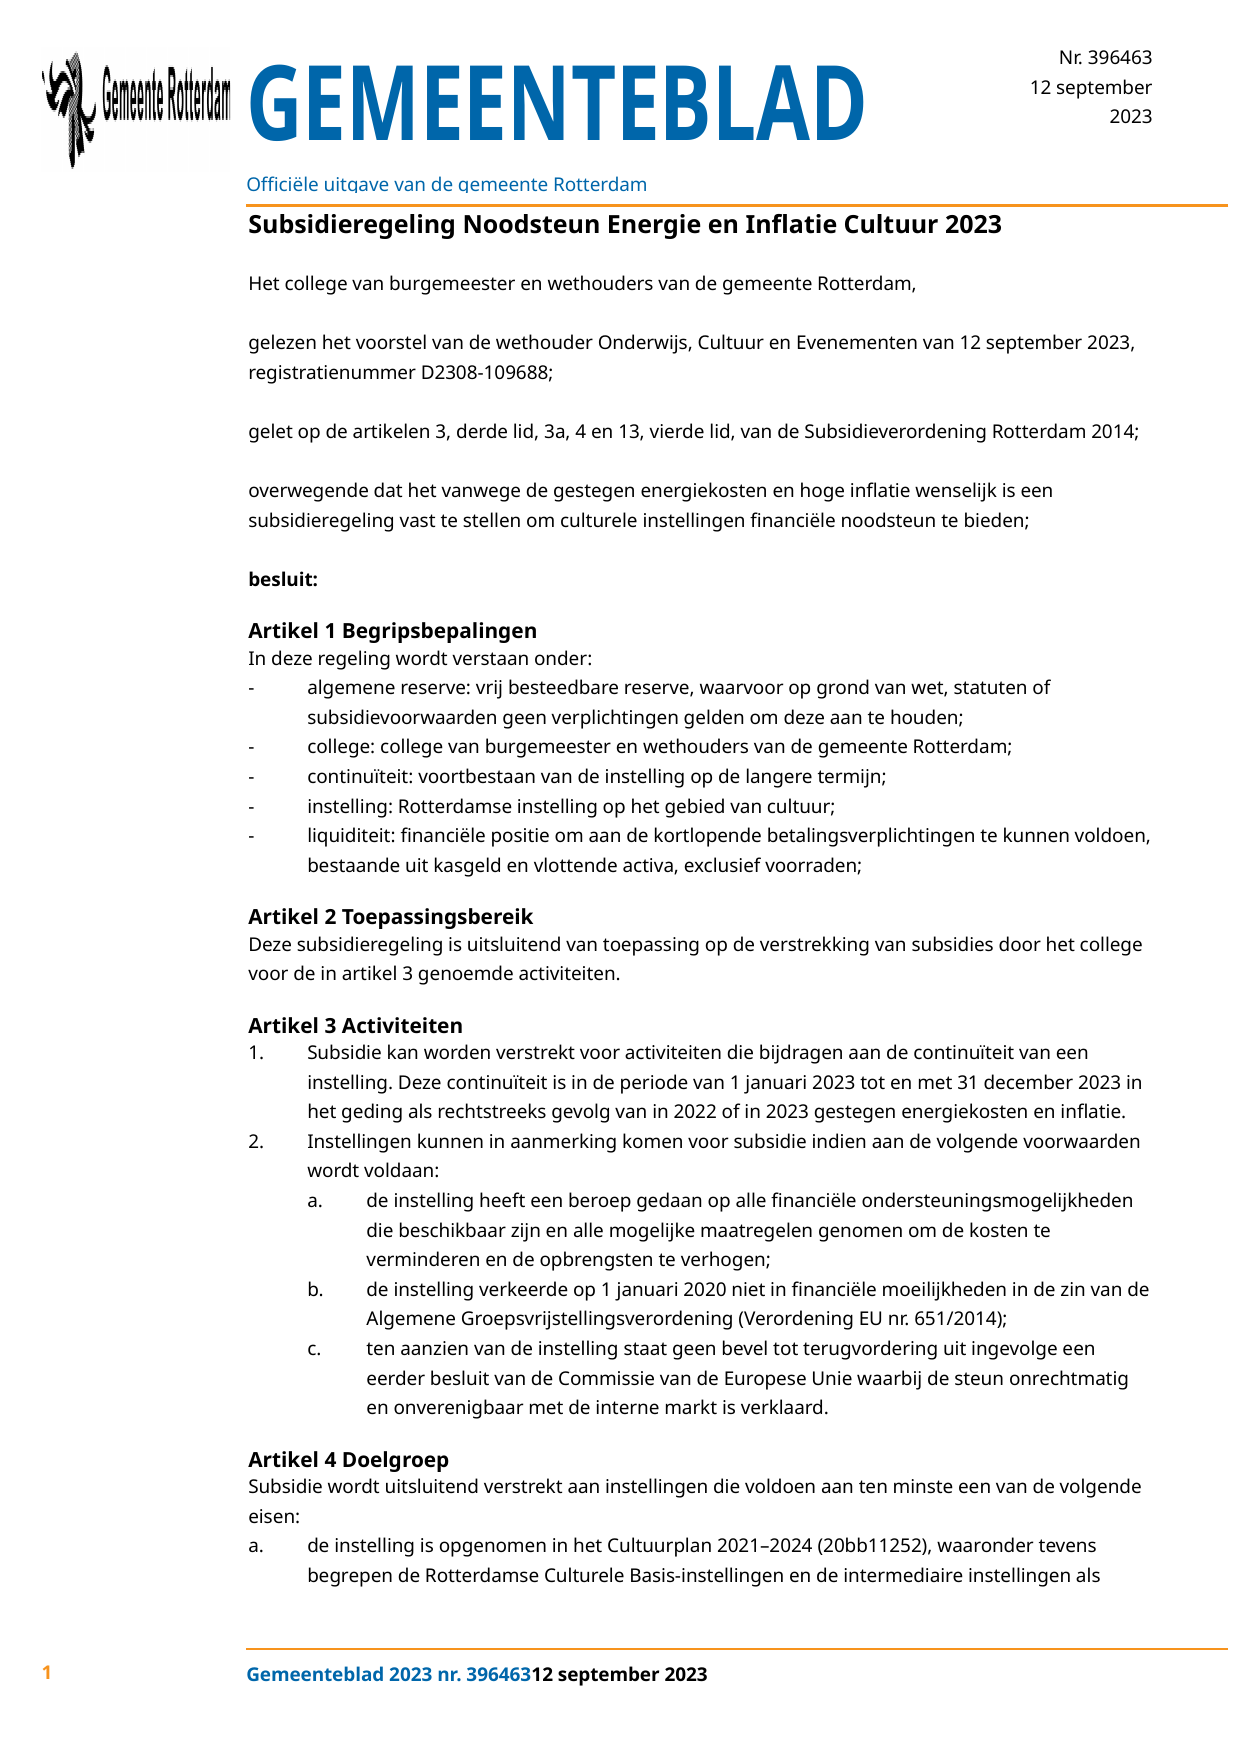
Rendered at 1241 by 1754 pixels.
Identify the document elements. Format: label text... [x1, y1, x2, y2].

list Instellingen kunnen in aanmerking komen voor subsidie indien aan de volgende voorwaarden wordt voldaan: [248, 1128, 1152, 1183]
list instelling: Rotterdamse instelling op het gebied van cultuur; [248, 793, 1152, 819]
picture [41, 47, 231, 172]
text gelezen het voorstel van de wethouder Onderwijs, Cultuur en Evenementen van 12 september 2023, registratienummer D2308-109688; [248, 329, 1152, 385]
list college: college van burgemeester en wethouders van de gemeente Rotterdam; [248, 734, 1152, 759]
text gelet op de artikelen 3, derde lid, 3a, 4 en 13, vierde lid, van de Subsidieverordening Rotterdam 2014; [248, 418, 1152, 444]
list Subsidie kan worden verstrekt voor activiteiten die bijdragen aan de continuïteit van een instelling. Deze continuïteit is in de periode van 1 januari 2023 tot en met 31 december 2023 in het geding als rechtstreeks gevolg van in 2022 of in 2023 gestegen energiekosten en inflatie. [248, 1039, 1152, 1124]
list de instelling heeft een beroep gedaan op alle financiële ondersteuningsmogelijkheden die beschikbaar zijn en alle mogelijke maatregelen genomen om de kosten te verminderen en de opbrengsten te verhogen; [307, 1187, 1152, 1272]
list liquiditeit: financiële positie om aan de kortlopende betalingsverplichtingen te kunnen voldoen, bestaande uit kasgeld en vlottende activa, exclusief voorraden; [248, 822, 1152, 878]
list de instelling is opgenomen in het Cultuurplan 2021–2024 (20bb11252), waaronder tevens begrepen de Rotterdamse Culturele Basis-instellingen en de intermediaire instellingen als [248, 1532, 1152, 1588]
list algemene reserve: vrij besteedbare reserve, waarvoor op grond van wet, statuten of subsidievoorwaarden geen verplichtingen gelden om deze aan te houden; [248, 674, 1152, 730]
text overwegende dat het vanwege de gestegen energiekosten en hoge inflatie wenselijk is een subsidieregeling vast te stellen om culturele instellingen financiële noodsteun te bieden; [248, 477, 1152, 533]
text Artikel 4 Doelgroep [248, 1445, 1152, 1473]
list de instelling verkeerde op 1 januari 2020 niet in financiële moeilijkheden in de zin van de Algemene Groepsvrijstellingsverordening (Verordening EU nr. 651/2014); [307, 1276, 1152, 1331]
list ten aanzien van de instelling staat geen bevel tot terugvordering uit ingevolge een eerder besluit van de Commissie van de Europese Unie waarbij de steun onrechtmatig en onverenigbaar met de interne markt is verklaard. [307, 1335, 1152, 1420]
text besluit: [248, 566, 1152, 592]
text In deze regeling wordt verstaan onder: [248, 645, 1152, 671]
text Artikel 2 Toepassingsbereik [248, 902, 1152, 931]
text Subsidie wordt uitsluitend verstrekt aan instellingen die voldoen aan ten minste een van de volgende eisen: [248, 1473, 1152, 1528]
text Artikel 3 Activiteiten [248, 1011, 1152, 1039]
text Deze subsidieregeling is uitsluitend van toepassing op de verstrekking van subsidies door het college voor de in artikel 3 genoemde activiteiten. [248, 931, 1152, 986]
text Het college van burgemeester en wethouders van de gemeente Rotterdam, [248, 270, 1152, 296]
text Artikel 1 Begripsbepalingen [248, 617, 1152, 645]
text Subsidieregeling Noodsteun Energie en Inflatie Cultuur 2023 [248, 207, 1152, 241]
list continuïteit: voortbestaan van de instelling op de langere termijn; [248, 763, 1152, 789]
